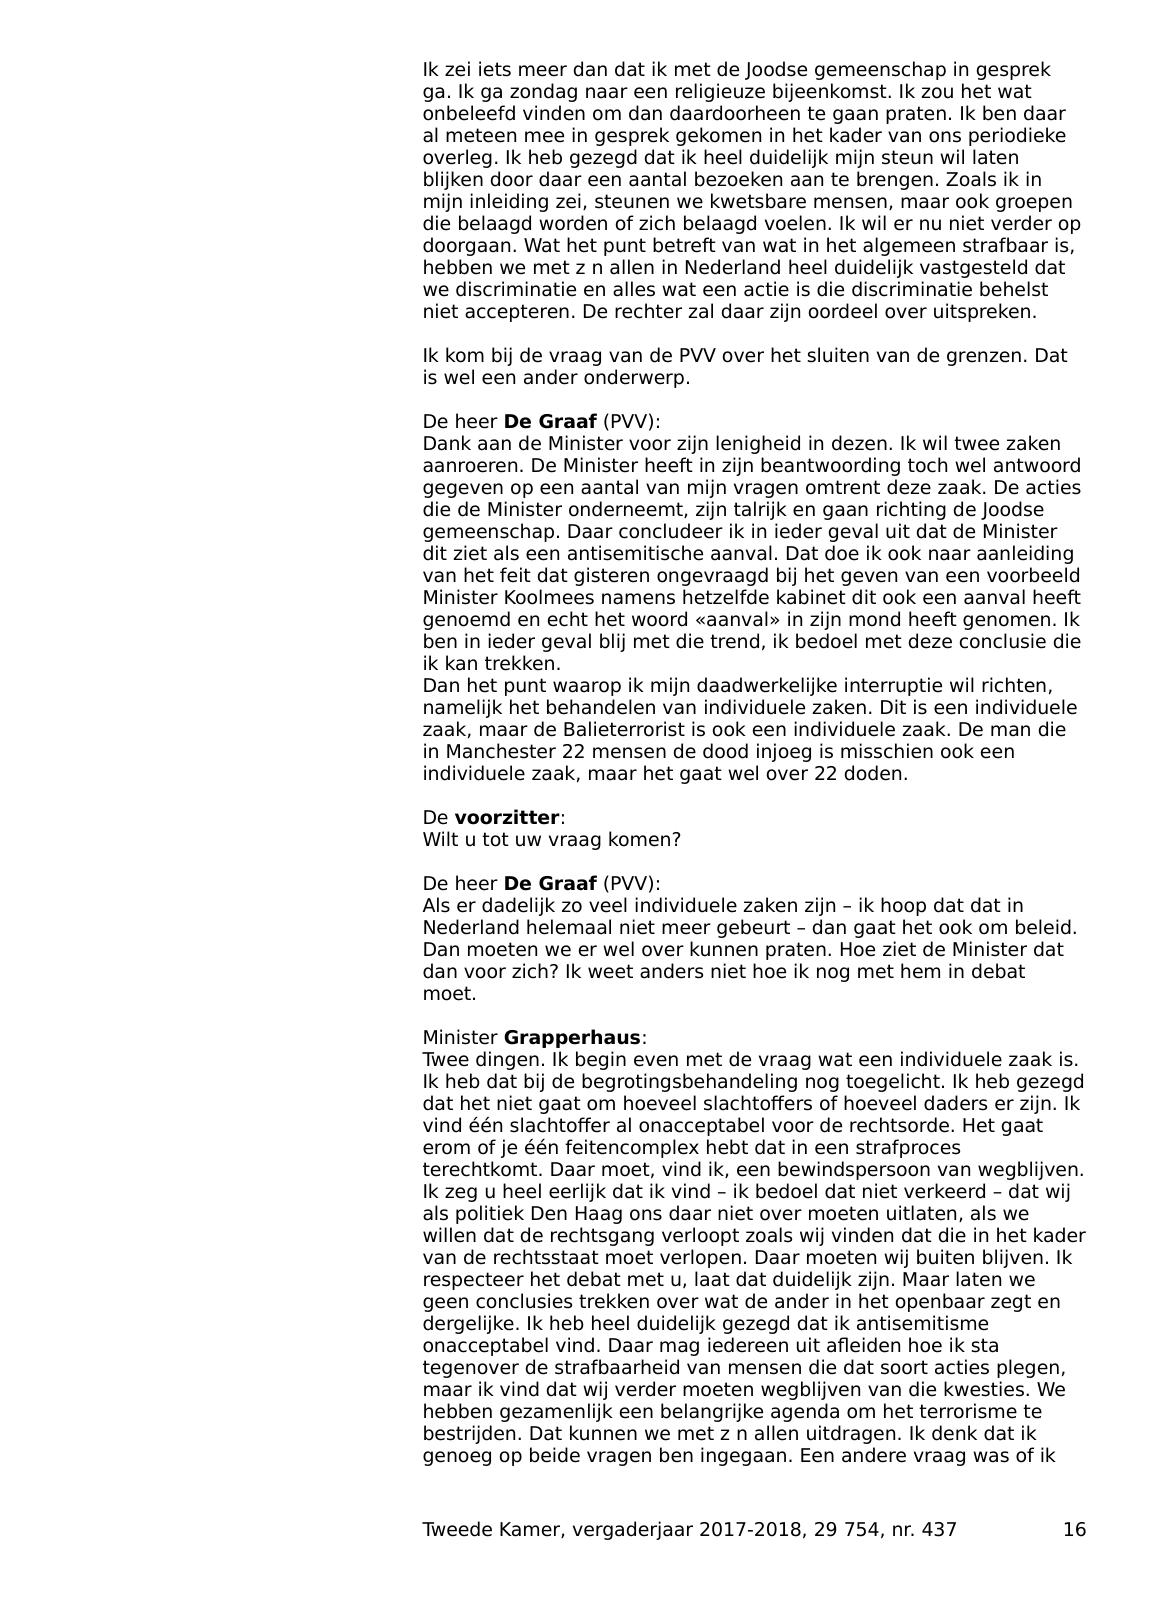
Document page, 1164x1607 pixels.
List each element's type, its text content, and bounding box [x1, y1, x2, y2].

text De voorzitter: [422, 807, 1087, 829]
text Twee dingen. Ik begin even met de vraag wat een individuele zaak is. Ik heb dat bij de begrotingsbehandeling nog toegelicht. Ik heb gezegd dat het niet gaat om hoeveel slachtoffers of hoeveel daders er zijn. Ik vind één slachtoffer al onacceptabel voor de rechtsorde. Het gaat erom of je één feitencomplex hebt dat in een strafproces terechtkomt. Daar moet, vind ik, een bewindspersoon van wegblijven. Ik zeg u heel eerlijk dat ik vind – ik bedoel dat niet verkeerd – dat wij als politiek Den Haag ons daar niet over moeten uitlaten, als we willen dat de rechtsgang verloopt zoals wij vinden dat die in het kader van de rechtsstaat moet verlopen. Daar moeten wij buiten blijven. Ik respecteer het debat met u, laat dat duidelijk zijn. Maar laten we geen conclusies trekken over wat de ander in het openbaar zegt en dergelijke. Ik heb heel duidelijk gezegd dat ik antisemitisme onacceptabel vind. Daar mag iedereen uit afleiden hoe ik sta tegenover de strafbaarheid van mensen die dat soort acties plegen, maar ik vind dat wij verder moeten wegblijven van die kwesties. We hebben gezamenlijk een belangrijke agenda om het terrorisme te bestrijden. Dat kunnen we met z n allen uitdragen. Ik denk dat ik genoeg op beide vragen ben ingegaan. Een andere vraag was of ik [422, 1049, 1087, 1467]
text Dan het punt waarop ik mijn daadwerkelijke interruptie wil richten, namelijk het behandelen van individuele zaken. Dit is een individuele zaak, maar de Balieterrorist is ook een individuele zaak. De man die in Manchester 22 mensen de dood injoeg is misschien ook een individuele zaak, maar het gaat wel over 22 doden. [422, 675, 1087, 785]
text Dank aan de Minister voor zijn lenigheid in dezen. Ik wil twee zaken aanroeren. De Minister heeft in zijn beantwoording toch wel antwoord gegeven op een aantal van mijn vragen omtrent deze zaak. De acties die de Minister onderneemt, zijn talrijk en gaan richting de Joodse gemeenschap. Daar concludeer ik in ieder geval uit dat de Minister dit ziet als een antisemitische aanval. Dat doe ik ook naar aanleiding van het feit dat gisteren ongevraagd bij het geven van een voorbeeld Minister Koolmees namens hetzelfde kabinet dit ook een aanval heeft genoemd en echt het woord «aanval» in zijn mond heeft genomen. Ik ben in ieder geval blij met die trend, ik bedoel met deze conclusie die ik kan trekken. [422, 433, 1087, 675]
text Wilt u tot uw vraag komen? [422, 829, 1087, 851]
text Als er dadelijk zo veel individuele zaken zijn – ik hoop dat dat in Nederland helemaal niet meer gebeurt – dan gaat het ook om beleid. Dan moeten we er wel over kunnen praten. Hoe ziet de Minister dat dan voor zich? Ik weet anders niet hoe ik nog met hem in debat moet. [422, 895, 1087, 1005]
text De heer De Graaf (PVV): [422, 411, 1087, 433]
text Minister Grapperhaus: [422, 1027, 1087, 1049]
text De heer De Graaf (PVV): [422, 873, 1087, 895]
text Ik zei iets meer dan dat ik met de Joodse gemeenschap in gesprek ga. Ik ga zondag naar een religieuze bijeenkomst. Ik zou het wat onbeleefd vinden om dan daardoorheen te gaan praten. Ik ben daar al meteen mee in gesprek gekomen in het kader van ons periodieke overleg. Ik heb gezegd dat ik heel duidelijk mijn steun wil laten blijken door daar een aantal bezoeken aan te brengen. Zoals ik in mijn inleiding zei, steunen we kwetsbare mensen, maar ook groepen die belaagd worden of zich belaagd voelen. Ik wil er nu niet verder op doorgaan. Wat het punt betreft van wat in het algemeen strafbaar is, hebben we met z n allen in Nederland heel duidelijk vastgesteld dat we discriminatie en alles wat een actie is die discriminatie behelst niet accepteren. De rechter zal daar zijn oordeel over uitspreken. [422, 59, 1087, 323]
text Ik kom bij de vraag van de PVV over het sluiten van de grenzen. Dat is wel een ander onderwerp. [422, 345, 1087, 389]
